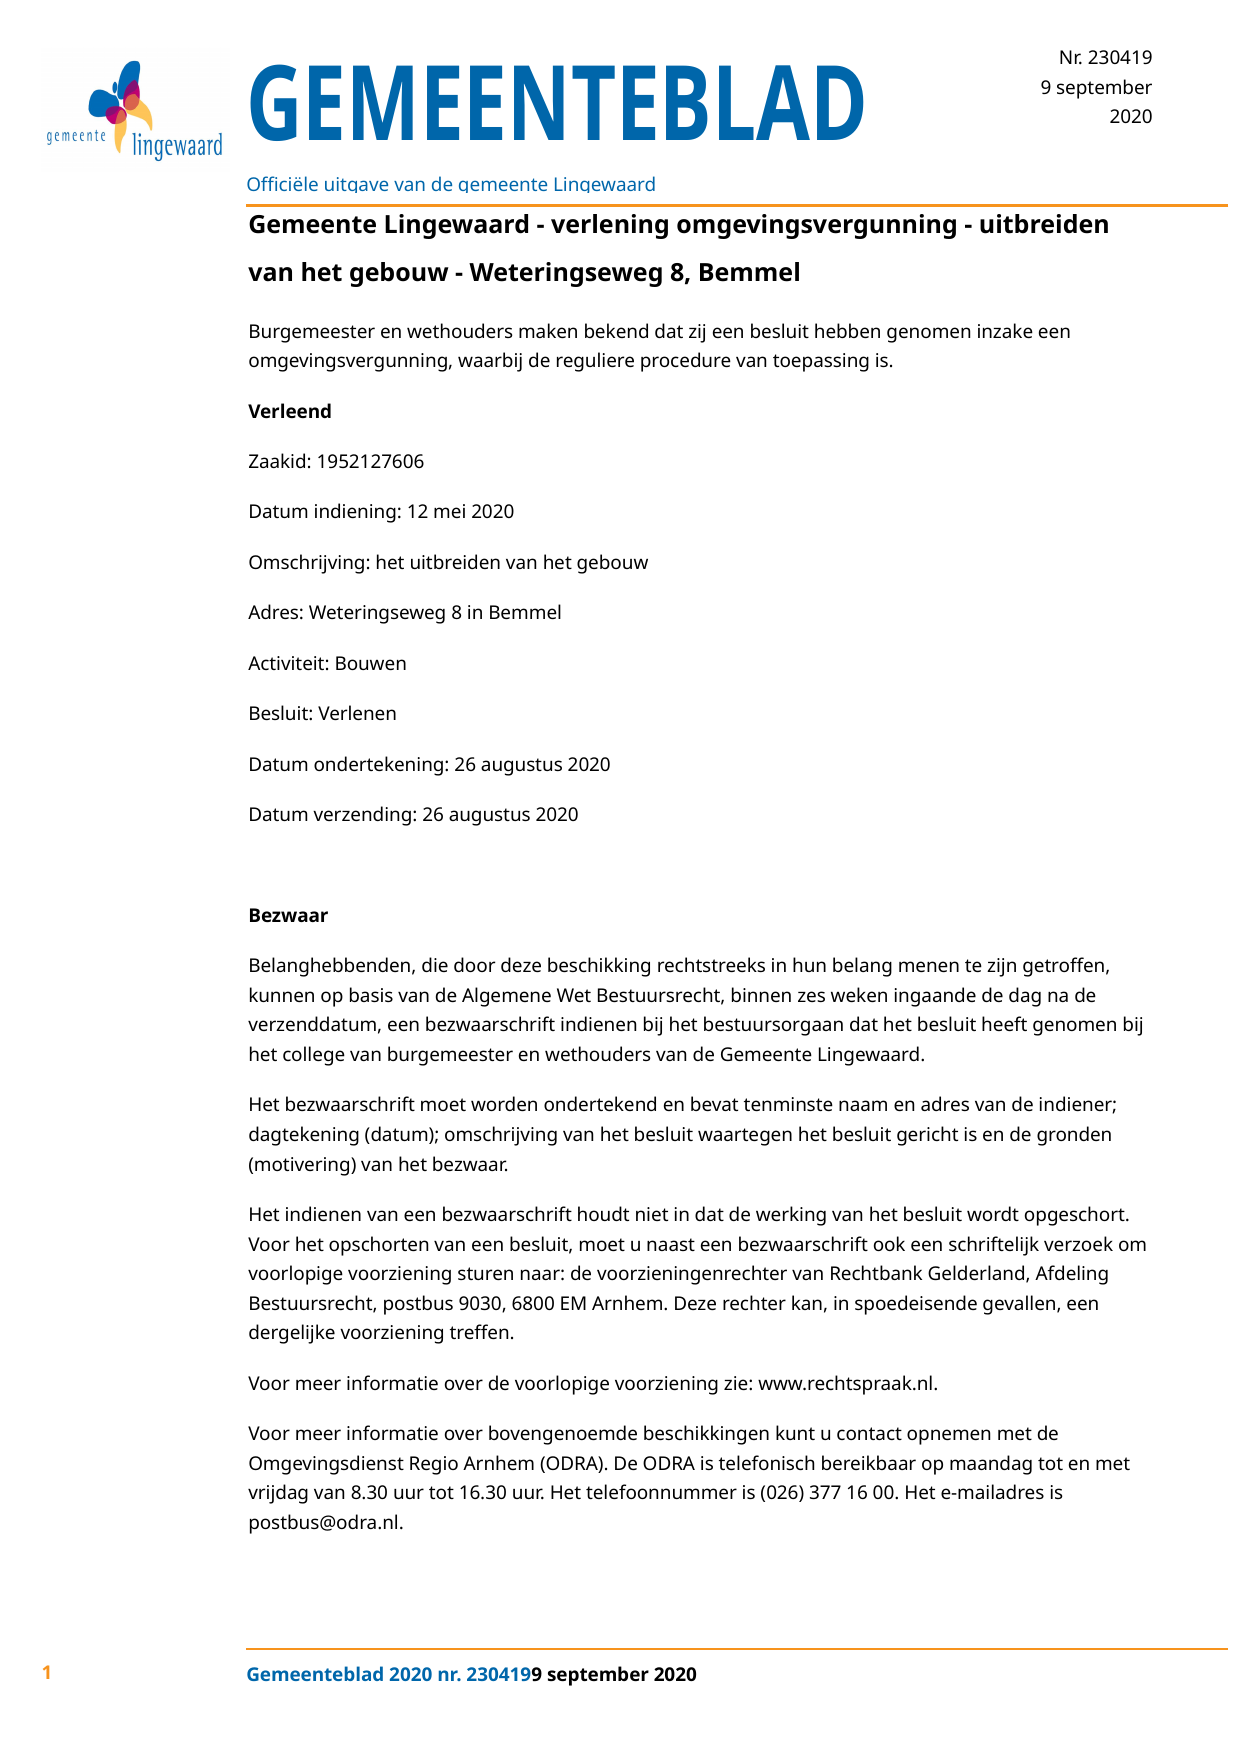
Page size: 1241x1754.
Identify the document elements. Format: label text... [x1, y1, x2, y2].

text Bezwaar [248, 902, 1152, 928]
text Het bezwaarschrift moet worden ondertekend en bevat tenminste naam en adres van de indiener; dagtekening (datum); omschrijving van het besluit waartegen het besluit gericht is en de gronden (motivering) van het bezwaar. [248, 1092, 1152, 1177]
text Zaakid: 1952127606 [248, 448, 1152, 474]
text Voor meer informatie over bovengenoemde beschikkingen kunt u contact opnemen met de Omgevingsdienst Regio Arnhem (ODRA). De ODRA is telefonisch bereikbaar op maandag tot en met vrijdag van 8.30 uur tot 16.30 uur. Het telefoonnummer is (026) 377 16 00. Het e-mailadres is postbus@odra.nl. [248, 1420, 1152, 1535]
text Datum verzending: 26 augustus 2020 [248, 801, 1152, 827]
text Verleend [248, 398, 1152, 424]
text Belanghebbenden, die door deze beschikking rechtstreeks in hun belang menen te zijn getroffen, kunnen op basis van de Algemene Wet Bestuursrecht, binnen zes weken ingaande de dag na de verzenddatum, een bezwaarschrift indienen bij het bestuursorgaan dat het besluit heeft genomen bij het college van burgemeester en wethouders van de Gemeente Lingewaard. [248, 952, 1152, 1067]
text Besluit: Verlenen [248, 700, 1152, 726]
picture [41, 47, 231, 172]
text Het indienen van een bezwaarschrift houdt niet in dat de werking van het besluit wordt opgeschort. Voor het opschorten van een besluit, moet u naast een bezwaarschrift ook een schriftelijk verzoek om voorlopige voorziening sturen naar: de voorzieningenrechter van Rechtbank Gelderland, Afdeling Bestuursrecht, postbus 9030, 6800 EM Arnhem. Deze rechter kan, in spoedeisende gevallen, een dergelijke voorziening treffen. [248, 1201, 1152, 1345]
text Omschrijving: het uitbreiden van het gebouw [248, 549, 1152, 575]
text Datum ondertekening: 26 augustus 2020 [248, 751, 1152, 777]
text Datum indiening: 12 mei 2020 [248, 499, 1152, 524]
text Burgemeester en wethouders maken bekend dat zij een besluit hebben genomen inzake een omgevingsvergunning, waarbij de reguliere procedure van toepassing is. [248, 318, 1152, 373]
text Adres: Weteringseweg 8 in Bemmel [248, 599, 1152, 625]
text Activiteit: Bouwen [248, 650, 1152, 676]
text Voor meer informatie over de voorlopige voorziening zie: www.rechtspraak.nl. [248, 1370, 1152, 1396]
text Gemeente Lingewaard - verlening omgevingsvergunning - uitbreiden van het gebouw - Weteringseweg 8, Bemmel [248, 207, 1152, 288]
